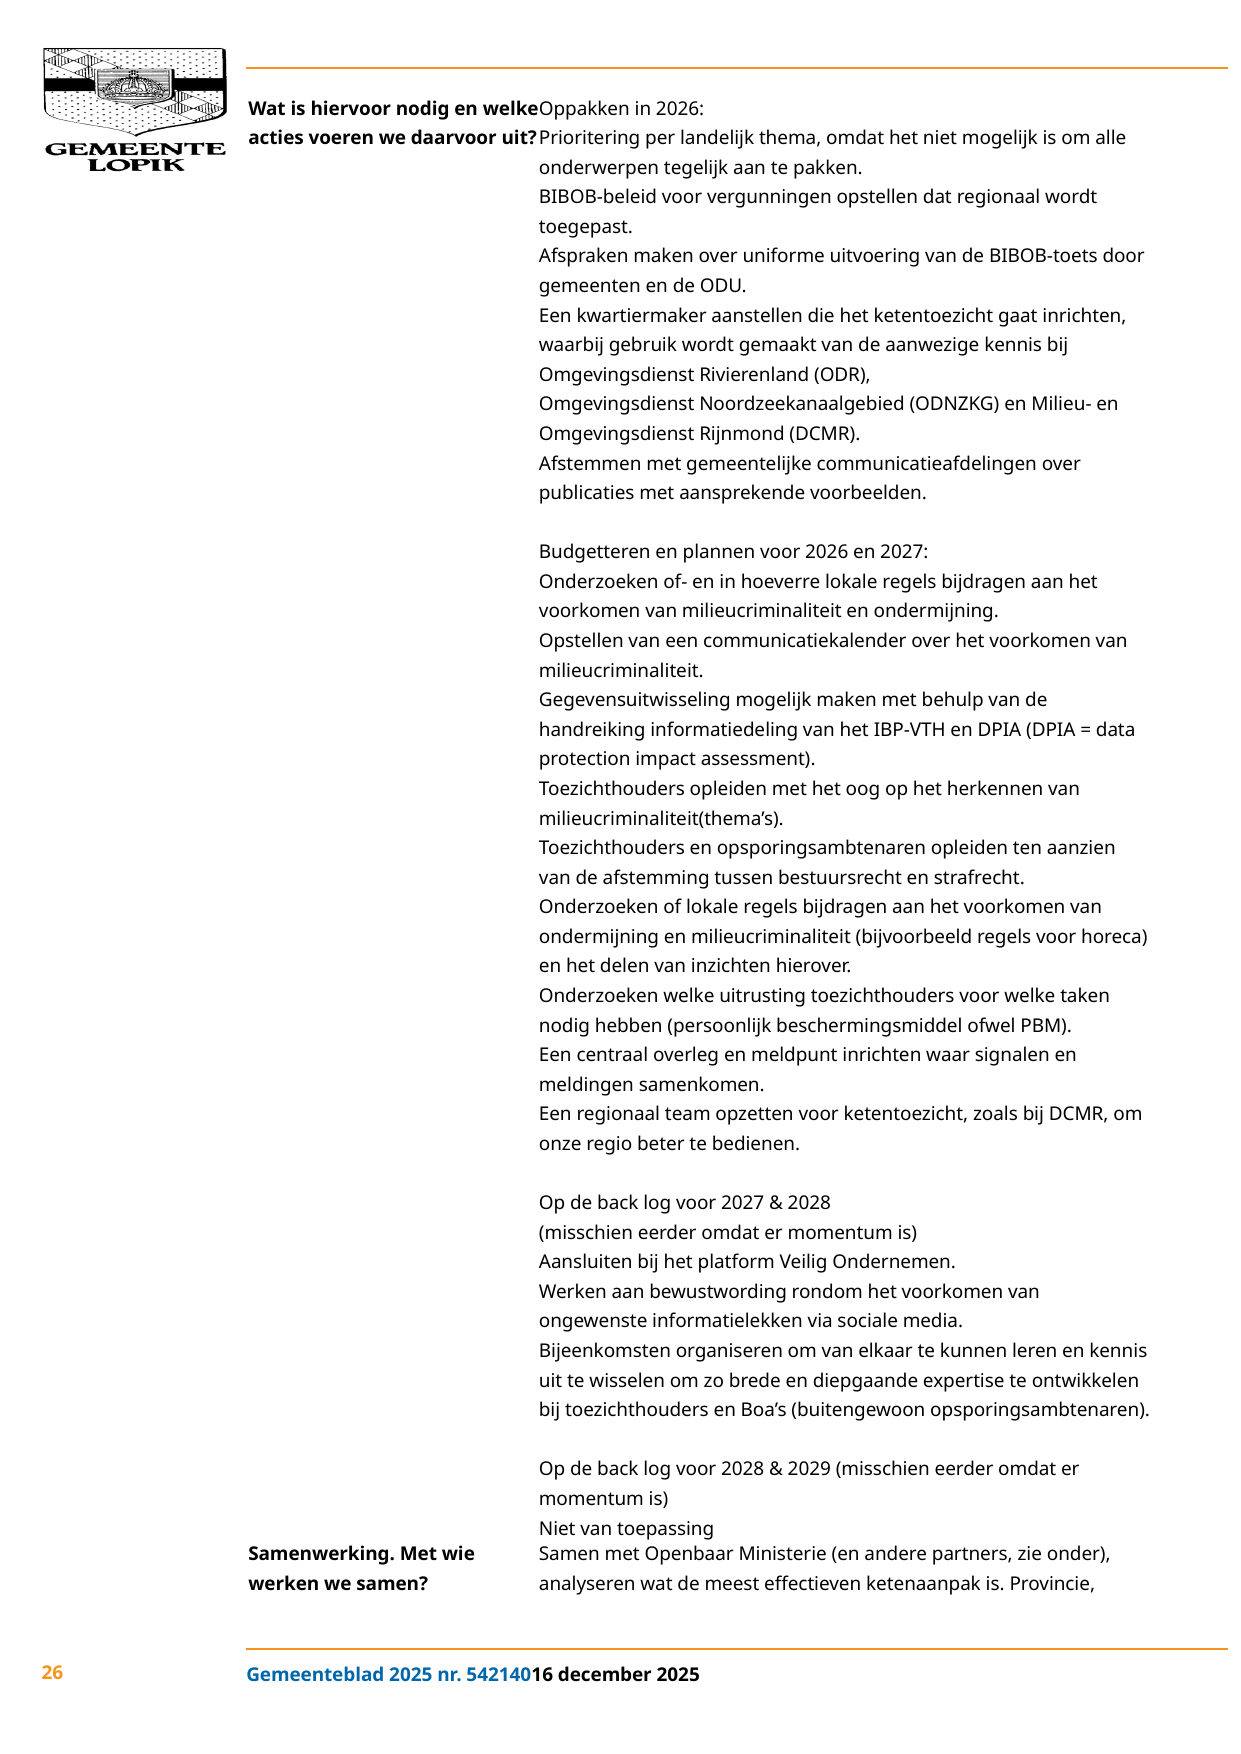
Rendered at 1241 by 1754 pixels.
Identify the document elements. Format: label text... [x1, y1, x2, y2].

table_cell Samenwerking. Met wie werken we samen? [248, 1541, 539, 1596]
table_cell Oppakken in 2026: Prioritering per landelijk thema, omdat het niet mogelijk is om alle onderwerpen tegelijk aan te pakken. BIBOB-beleid voor vergunningen opstellen dat regionaal wordt toegepast. Afspraken maken over uniforme uitvoering van de BIBOB-toets door gemeenten en de ODU. Een kwartiermaker aanstellen die het ketentoezicht gaat inrichten, waarbij gebruik wordt gemaakt van de aanwezige kennis bij Omgevingsdienst Rivierenland (ODR), Omgevingsdienst Noordzeekanaalgebied (ODNZKG) en Milieu- en Omgevingsdienst Rijnmond (DCMR). Afstemmen met gemeentelijke communicatieafdelingen over publicaties met aansprekende voorbeelden. Budgetteren en plannen voor 2026 en 2027: Onderzoeken of- en in hoeverre lokale regels bijdragen aan het voorkomen van milieucriminaliteit en ondermijning. Opstellen van een communicatiekalender over het voorkomen van milieucriminaliteit. Gegevensuitwisseling mogelijk maken met behulp van de handreiking informatiedeling van het IBP-VTH en DPIA (DPIA = data protection impact assessment). Toezichthouders opleiden met het oog op het herkennen van milieucriminaliteit(thema’s). Toezichthouders en opsporingsambtenaren opleiden ten aanzien van de afstemming tussen bestuursrecht en strafrecht. Onderzoeken of lokale regels bijdragen aan het voorkomen van ondermijning en milieucriminaliteit (bijvoorbeeld regels voor horeca) en het delen van inzichten hierover. Onderzoeken welke uitrusting toezichthouders voor welke taken nodig hebben (persoonlijk beschermingsmiddel ofwel PBM). Een centraal overleg en meldpunt inrichten waar signalen en meldingen samenkomen. Een regionaal team opzetten voor ketentoezicht, zoals bij DCMR, om onze regio beter te bedienen. Op de back log voor 2027 & 2028 (misschien eerder omdat er momentum is) Aansluiten bij het platform Veilig Ondernemen. Werken aan bewustwording rondom het voorkomen van ongewenste informatielekken via sociale media. Bijeenkomsten organiseren om van elkaar te kunnen leren en kennis uit te wisselen om zo brede en diepgaande expertise te ontwikkelen bij toezichthouders en Boa’s (buitengewoon opsporingsambtenaren). Op de back log voor 2028 & 2029 (misschien eerder omdat er momentum is) Niet van toepassing [539, 95, 1152, 1541]
table_cell Samen met Openbaar Ministerie (en andere partners, zie onder), analyseren wat de meest effectieven ketenaanpak is. Provincie, [539, 1541, 1152, 1596]
table_cell Wat is hiervoor nodig en welke acties voeren we daarvoor uit? [248, 95, 539, 1541]
picture [41, 47, 231, 172]
